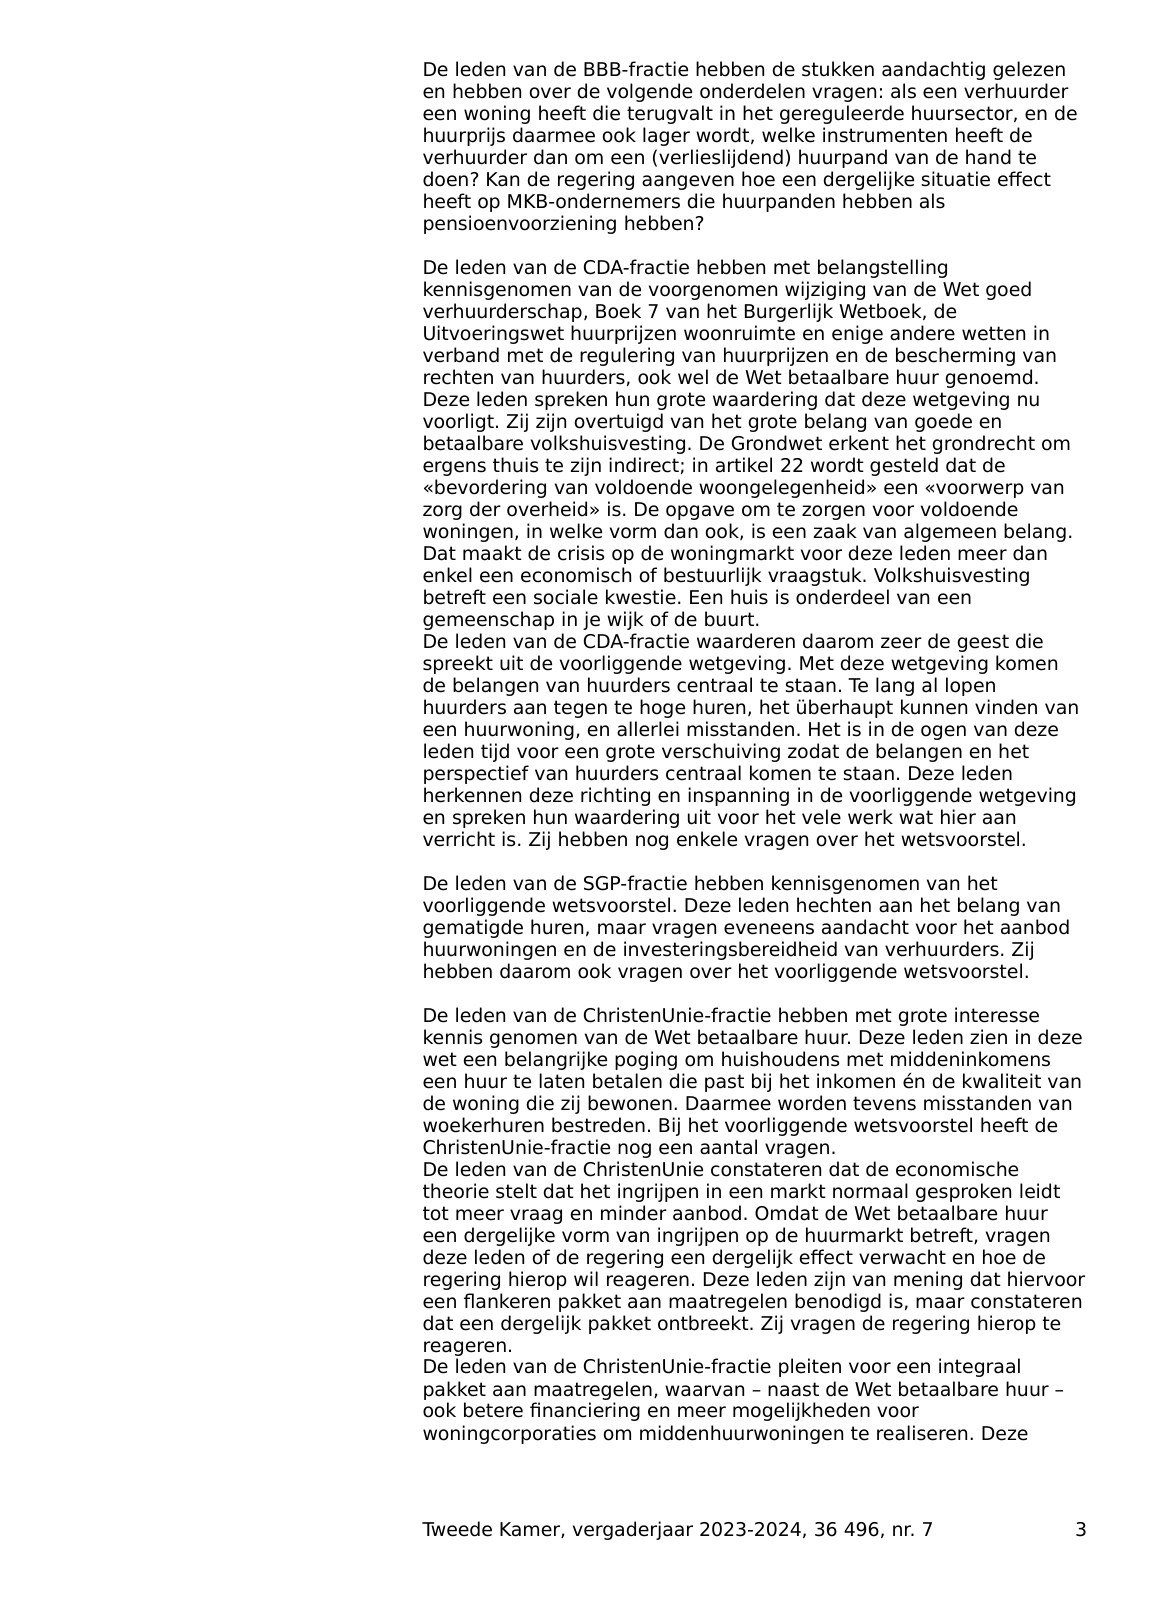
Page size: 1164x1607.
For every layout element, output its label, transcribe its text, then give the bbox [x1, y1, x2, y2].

text De leden van de ChristenUnie-fractie hebben met grote interesse kennis genomen van de Wet betaalbare huur. Deze leden zien in deze wet een belangrijke poging om huishoudens met middeninkomens een huur te laten betalen die past bij het inkomen én de kwaliteit van de woning die zij bewonen. Daarmee worden tevens misstanden van woekerhuren bestreden. Bij het voorliggende wetsvoorstel heeft de ChristenUnie-fractie nog een aantal vragen. [422, 1005, 1087, 1159]
text De leden van de BBB-fractie hebben de stukken aandachtig gelezen en hebben over de volgende onderdelen vragen: als een verhuurder een woning heeft die terugvalt in het gereguleerde huursector, en de huurprijs daarmee ook lager wordt, welke instrumenten heeft de verhuurder dan om een (verlieslijdend) huurpand van de hand te doen? Kan de regering aangeven hoe een dergelijke situatie effect heeft op MKB-ondernemers die huurpanden hebben als pensioenvoorziening hebben? [422, 59, 1087, 235]
text De leden van de CDA-fractie waarderen daarom zeer de geest die spreekt uit de voorliggende wetgeving. Met deze wetgeving komen de belangen van huurders centraal te staan. Te lang al lopen huurders aan tegen te hoge huren, het überhaupt kunnen vinden van een huurwoning, en allerlei misstanden. Het is in de ogen van deze leden tijd voor een grote verschuiving zodat de belangen en het perspectief van huurders centraal komen te staan. Deze leden herkennen deze richting en inspanning in de voorliggende wetgeving en spreken hun waardering uit voor het vele werk wat hier aan verricht is. Zij hebben nog enkele vragen over het wetsvoorstel. [422, 631, 1087, 851]
text De leden van de SGP-fractie hebben kennisgenomen van het voorliggende wetsvoorstel. Deze leden hechten aan het belang van gematigde huren, maar vragen eveneens aandacht voor het aanbod huurwoningen en de investeringsbereidheid van verhuurders. Zij hebben daarom ook vragen over het voorliggende wetsvoorstel. [422, 873, 1087, 983]
text De leden van de CDA-fractie hebben met belangstelling kennisgenomen van de voorgenomen wijziging van de Wet goed verhuurderschap, Boek 7 van het Burgerlijk Wetboek, de Uitvoeringswet huurprijzen woonruimte en enige andere wetten in verband met de regulering van huurprijzen en de bescherming van rechten van huurders, ook wel de Wet betaalbare huur genoemd. Deze leden spreken hun grote waardering dat deze wetgeving nu voorligt. Zij zijn overtuigd van het grote belang van goede en betaalbare volkshuisvesting. De Grondwet erkent het grondrecht om ergens thuis te zijn indirect; in artikel 22 wordt gesteld dat de «bevordering van voldoende woongelegenheid» een «voorwerp van zorg der overheid» is. De opgave om te zorgen voor voldoende woningen, in welke vorm dan ook, is een zaak van algemeen belang. Dat maakt de crisis op de woningmarkt voor deze leden meer dan enkel een economisch of bestuurlijk vraagstuk. Volkshuisvesting betreft een sociale kwestie. Een huis is onderdeel van een gemeenschap in je wijk of de buurt. [422, 257, 1087, 631]
text De leden van de ChristenUnie constateren dat de economische theorie stelt dat het ingrijpen in een markt normaal gesproken leidt tot meer vraag en minder aanbod. Omdat de Wet betaalbare huur een dergelijke vorm van ingrijpen op de huurmarkt betreft, vragen deze leden of de regering een dergelijk effect verwacht en hoe de regering hierop wil reageren. Deze leden zijn van mening dat hiervoor een flankeren pakket aan maatregelen benodigd is, maar constateren dat een dergelijk pakket ontbreekt. Zij vragen de regering hierop te reageren. [422, 1159, 1087, 1356]
text De leden van de ChristenUnie-fractie pleiten voor een integraal pakket aan maatregelen, waarvan – naast de Wet betaalbare huur – ook betere financiering en meer mogelijkheden voor woningcorporaties om middenhuurwoningen te realiseren. Deze [422, 1356, 1087, 1444]
